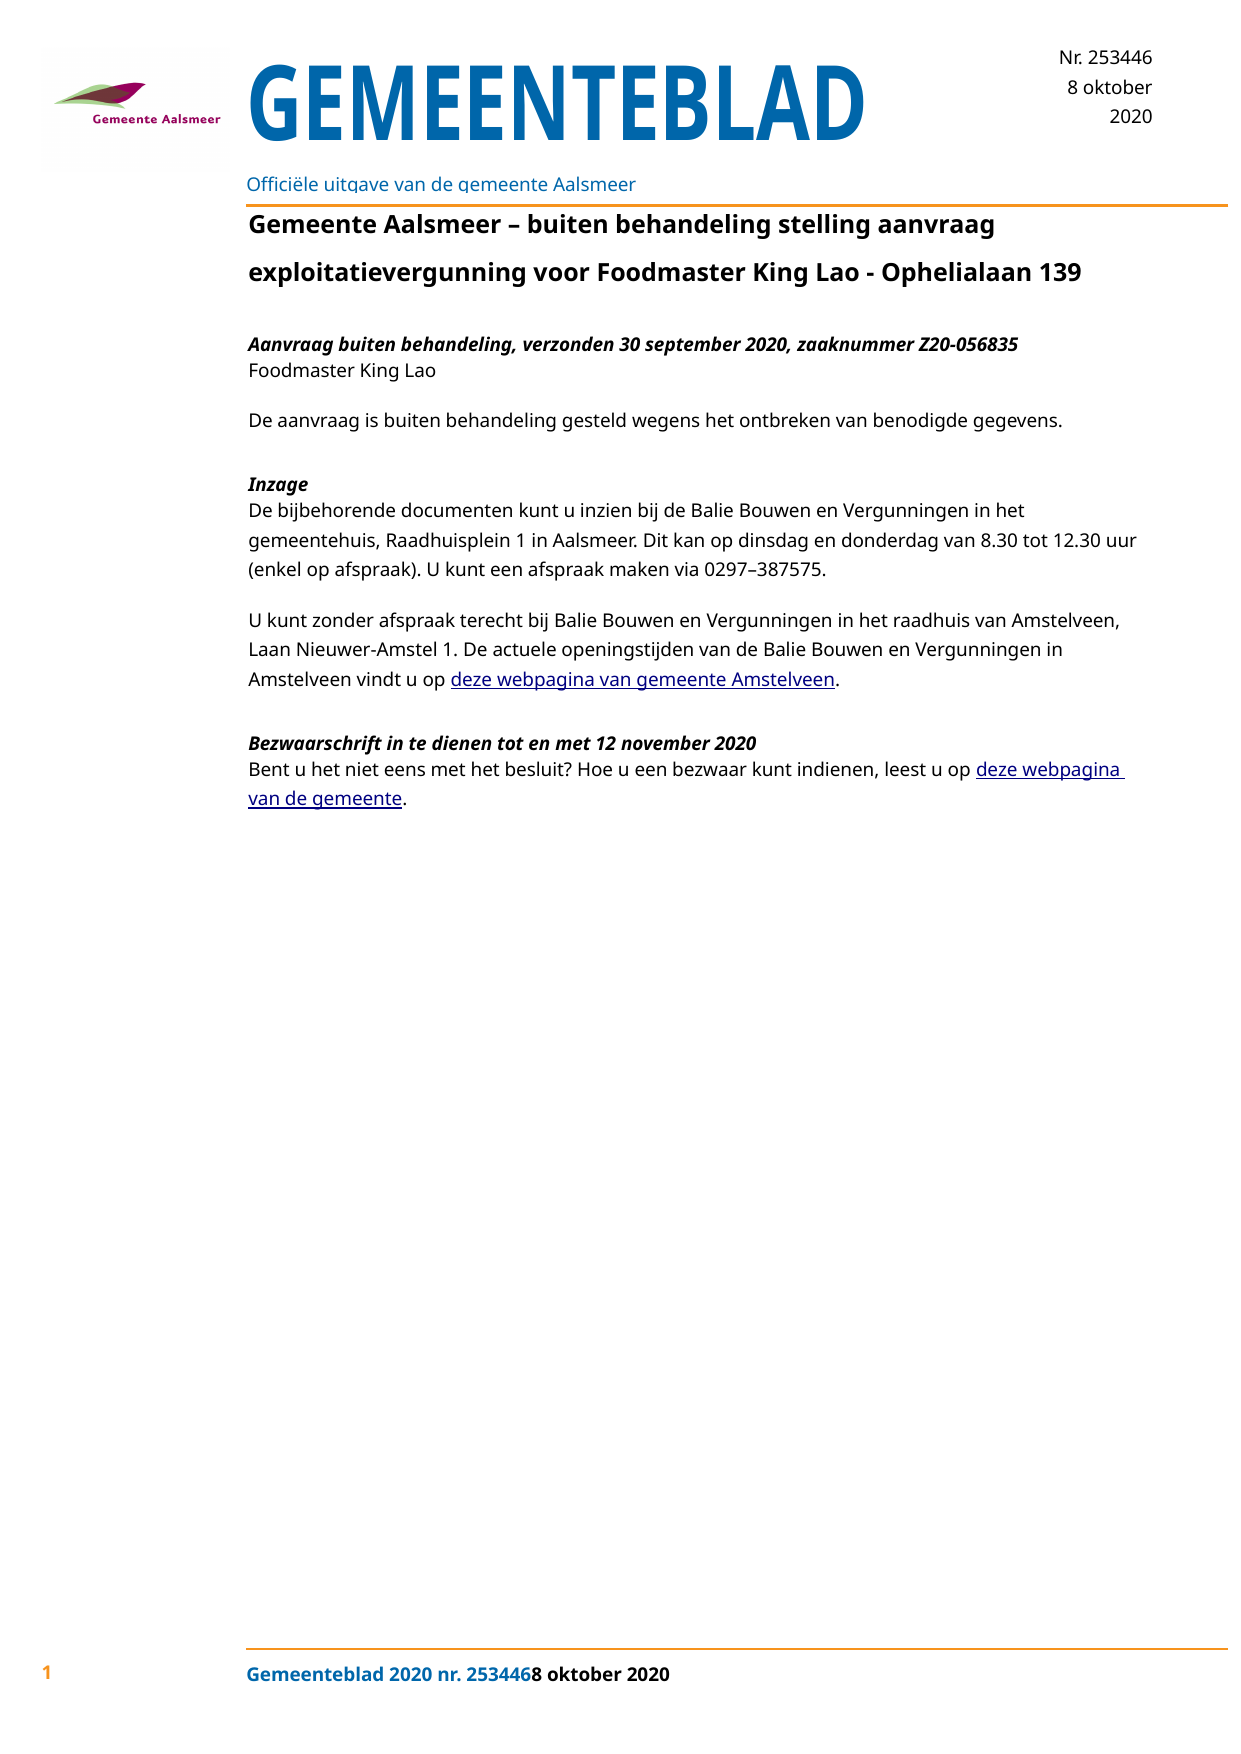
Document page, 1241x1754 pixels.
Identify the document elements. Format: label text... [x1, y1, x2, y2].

text Aanvraag buiten behandeling, verzonden 30 september 2020, zaaknummer Z20-056835 [248, 331, 1152, 357]
text Inzage [248, 472, 1152, 497]
text De bijbehorende documenten kunt u inzien bij de Balie Bouwen en Vergunningen in het gemeentehuis, Raadhuisplein 1 in Aalsmeer. Dit kan op dinsdag en donderdag van 8.30 tot 12.30 uur (enkel op afspraak). U kunt een afspraak maken via 0297–387575. [248, 497, 1152, 582]
text Bezwaarschrift in te dienen tot en met 12 november 2020 [248, 730, 1152, 756]
text Foodmaster King Lao [248, 357, 1152, 383]
picture [41, 47, 231, 172]
text Bent u het niet eens met het besluit? Hoe u een bezwaar kunt indienen, leest u op deze webpagina van de gemeente. [248, 756, 1152, 811]
text U kunt zonder afspraak terecht bij Balie Bouwen en Vergunningen in het raadhuis van Amstelveen, Laan Nieuwer-Amstel 1. De actuele openingstijden van de Balie Bouwen en Vergunningen in Amstelveen vindt u op deze webpagina van gemeente Amstelveen. [248, 607, 1152, 692]
text Gemeente Aalsmeer – buiten behandeling stelling aanvraag exploitatievergunning voor Foodmaster King Lao - Ophelialaan 139 [248, 207, 1152, 288]
text De aanvraag is buiten behandeling gesteld wegens het ontbreken van benodigde gegevens. [248, 408, 1152, 433]
